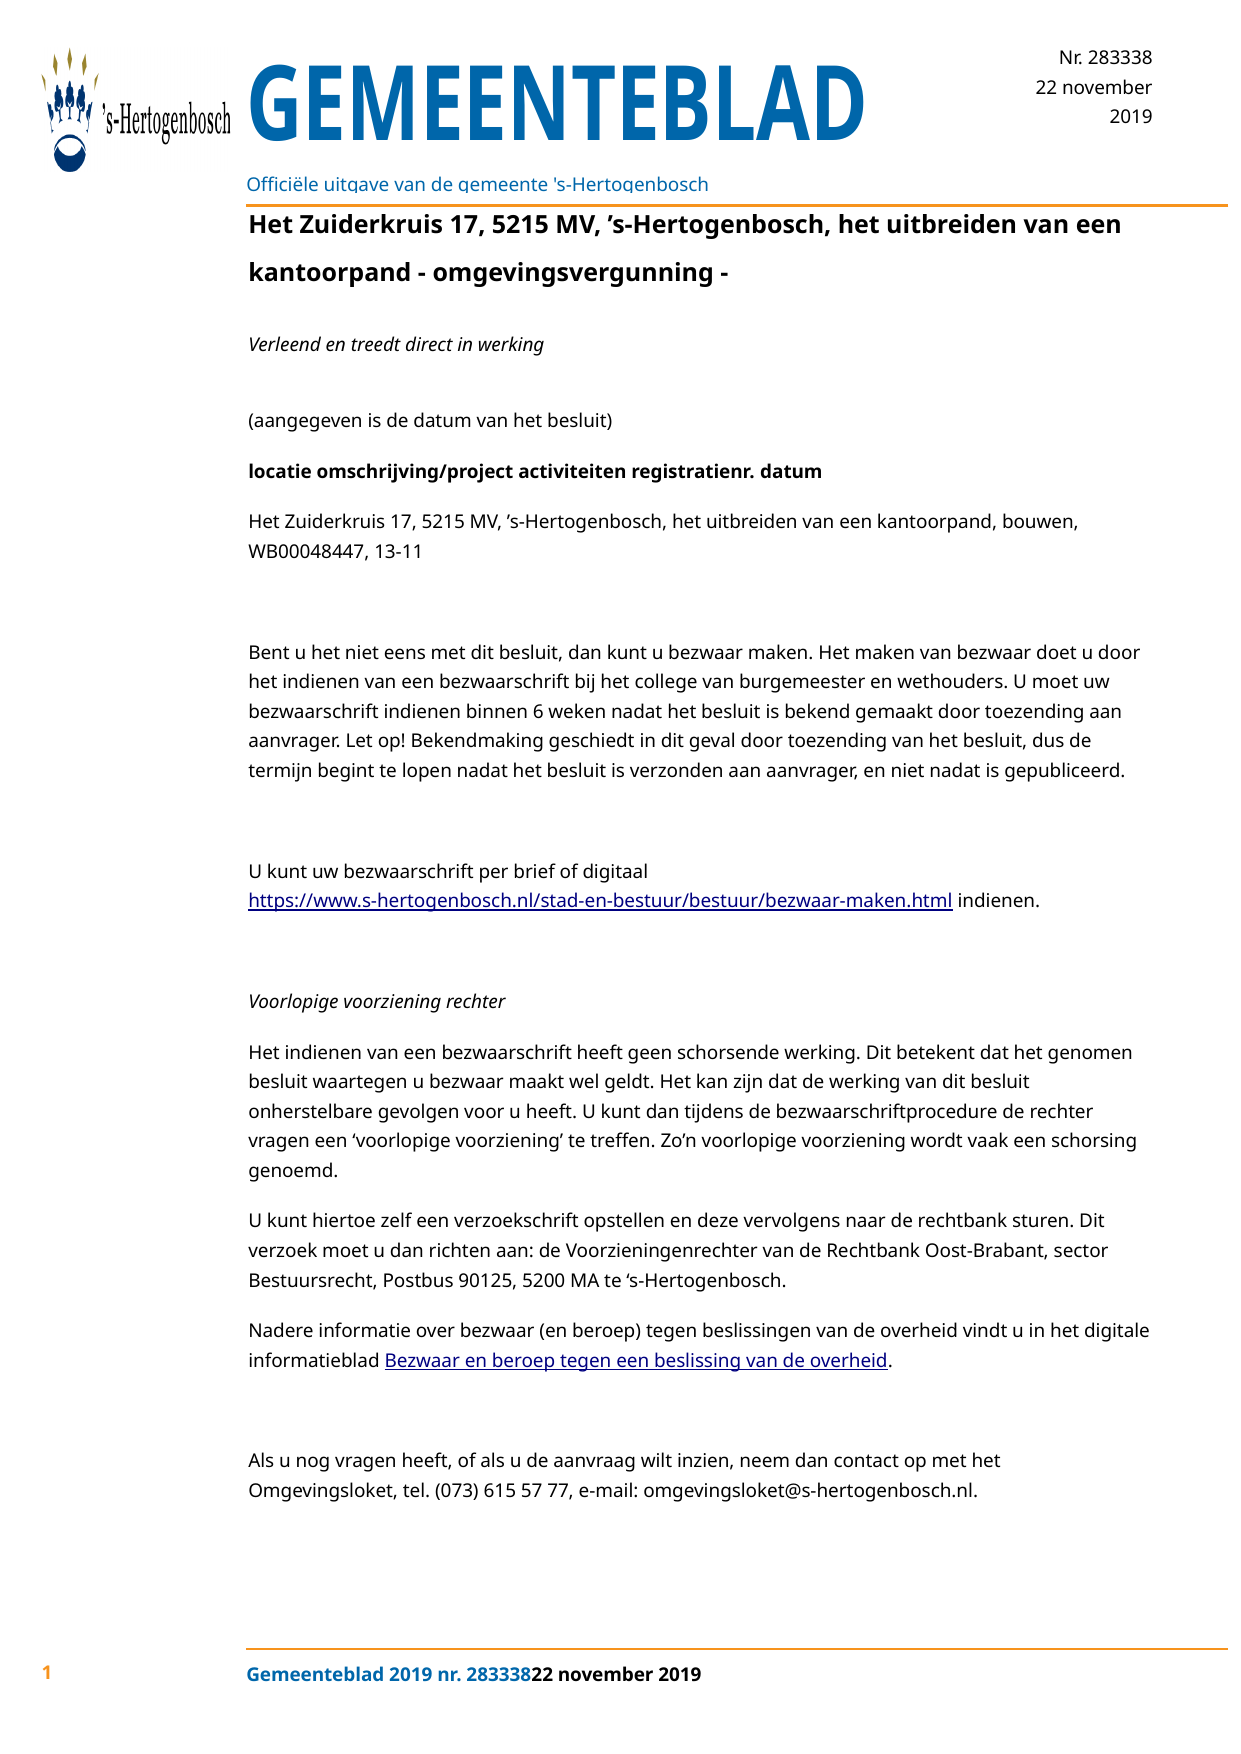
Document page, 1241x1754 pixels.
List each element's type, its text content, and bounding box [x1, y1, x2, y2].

text Voorlopige voorziening rechter [248, 988, 1152, 1014]
text Als u nog vragen heeft, of als u de aanvraag wilt inzien, neem dan contact op met het Omgevingsloket, tel. (073) 615 57 77, e-mail: omgevingsloket@s-hertogenbosch.nl. [248, 1448, 1152, 1503]
text locatie omschrijving/project activiteiten registratienr. datum [248, 458, 1152, 484]
text Bent u het niet eens met dit besluit, dan kunt u bezwaar maken. Het maken van bezwaar doet u door het indienen van een bezwaarschrift bij het college van burgemeester en wethouders. U moet uw bezwaarschrift indienen binnen 6 weken nadat het besluit is bekend gemaakt door toezending aan aanvrager. Let op! Bekendmaking geschiedt in dit geval door toezending van het besluit, dus de termijn begint te lopen nadat het besluit is verzonden aan aanvrager, en niet nadat is gepubliceerd. [248, 639, 1152, 783]
text Het indienen van een bezwaarschrift heeft geen schorsende werking. Dit betekent dat het genomen besluit waartegen u bezwaar maakt wel geldt. Het kan zijn dat de werking van dit besluit onherstelbare gevolgen voor u heeft. U kunt dan tijdens de bezwaarschriftprocedure de rechter vragen een ‘voorlopige voorziening’ te treffen. Zo’n voorlopige voorziening wordt vaak een schorsing genoemd. [248, 1039, 1152, 1183]
text U kunt hiertoe zelf een verzoekschrift opstellen en deze vervolgens naar de rechtbank sturen. Dit verzoek moet u dan richten aan: de Voorzieningenrechter van de Rechtbank Oost-Brabant, sector Bestuursrecht, Postbus 90125, 5200 MA te ‘s-Hertogenbosch. [248, 1208, 1152, 1292]
text Het Zuiderkruis 17, 5215 MV, ’s-Hertogenbosch, het uitbreiden van een kantoorpand, bouwen, WB00048447, 13-11 [248, 508, 1152, 564]
text Verleend en treedt direct in werking [248, 331, 1152, 357]
text Het Zuiderkruis 17, 5215 MV, ’s-Hertogenbosch, het uitbreiden van een kantoorpand - omgevingsvergunning - [248, 207, 1152, 288]
text Nadere informatie over bezwaar (en beroep) tegen beslissingen van de overheid vindt u in het digitale informatieblad Bezwaar en beroep tegen een beslissing van de overheid. [248, 1317, 1152, 1372]
text (aangegeven is de datum van het besluit) [248, 408, 1152, 433]
text U kunt uw bezwaarschrift per brief of digitaal https://www.s-hertogenbosch.nl/stad-en-bestuur/bestuur/bezwaar-maken.html indienen. [248, 858, 1152, 913]
picture [41, 47, 231, 172]
